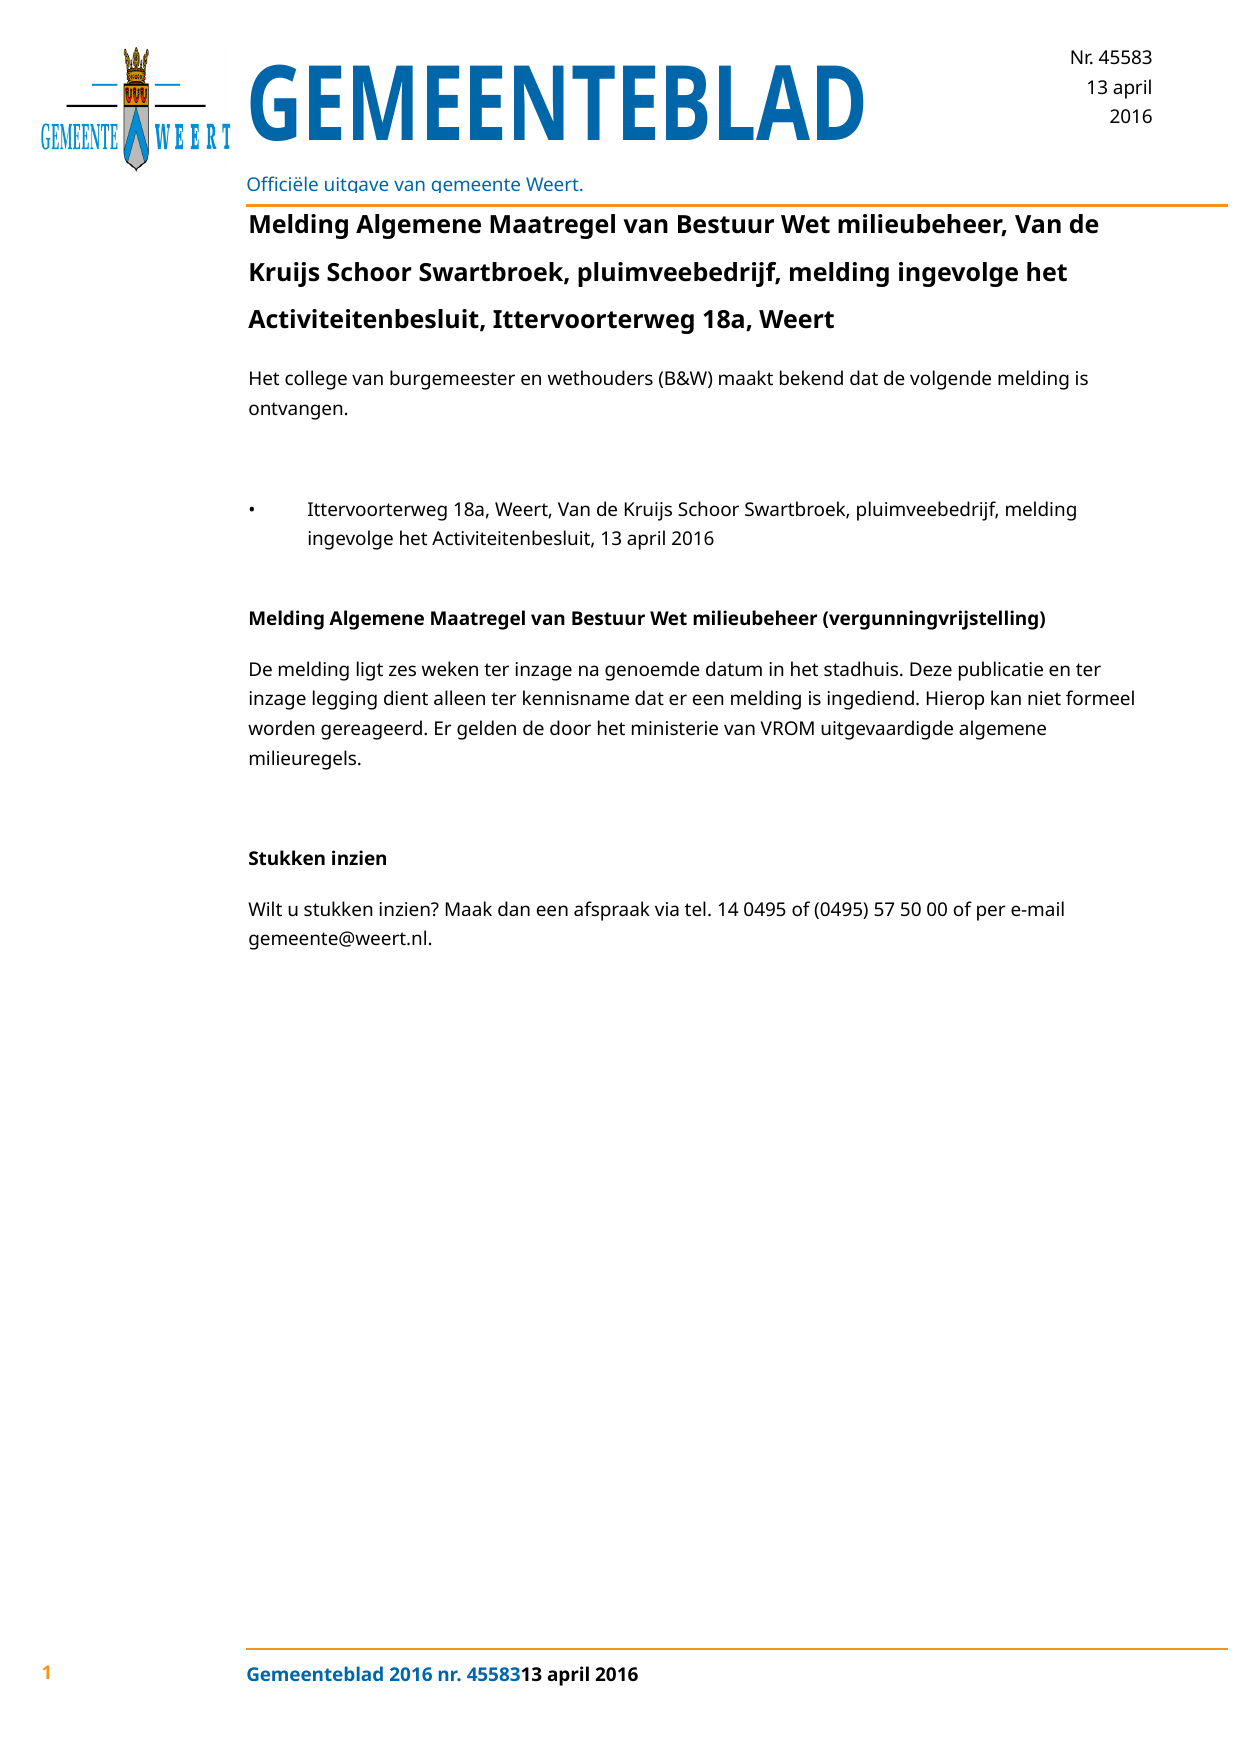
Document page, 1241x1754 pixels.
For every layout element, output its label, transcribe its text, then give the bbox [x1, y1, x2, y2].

text Melding Algemene Maatregel van Bestuur Wet milieubeheer, Van de Kruijs Schoor Swartbroek, pluimveebedrijf, melding ingevolge het Activiteitenbesluit, Ittervoorterweg 18a, Weert [248, 207, 1152, 336]
picture [41, 47, 231, 172]
text Het college van burgemeester en wethouders (B&W) maakt bekend dat de volgende melding is ontvangen. [248, 366, 1152, 421]
list Ittervoorterweg 18a, Weert, Van de Kruijs Schoor Swartbroek, pluimveebedrijf, melding ingevolge het Activiteitenbesluit, 13 april 2016 [248, 496, 1152, 551]
text Stukken inzien [248, 846, 1152, 871]
text De melding ligt zes weken ter inzage na genoemde datum in het stadhuis. Deze publicatie en ter inzage legging dient alleen ter kennisname dat er een melding is ingediend. Hierop kan niet formeel worden gereageerd. Er gelden de door het ministerie van VROM uitgevaardigde algemene milieuregels. [248, 656, 1152, 770]
text Wilt u stukken inzien? Maak dan een afspraak via tel. 14 0495 of (0495) 57 50 00 of per e-mail gemeente@weert.nl. [248, 896, 1152, 951]
text Melding Algemene Maatregel van Bestuur Wet milieubeheer (vergunningvrijstelling) [248, 606, 1152, 631]
